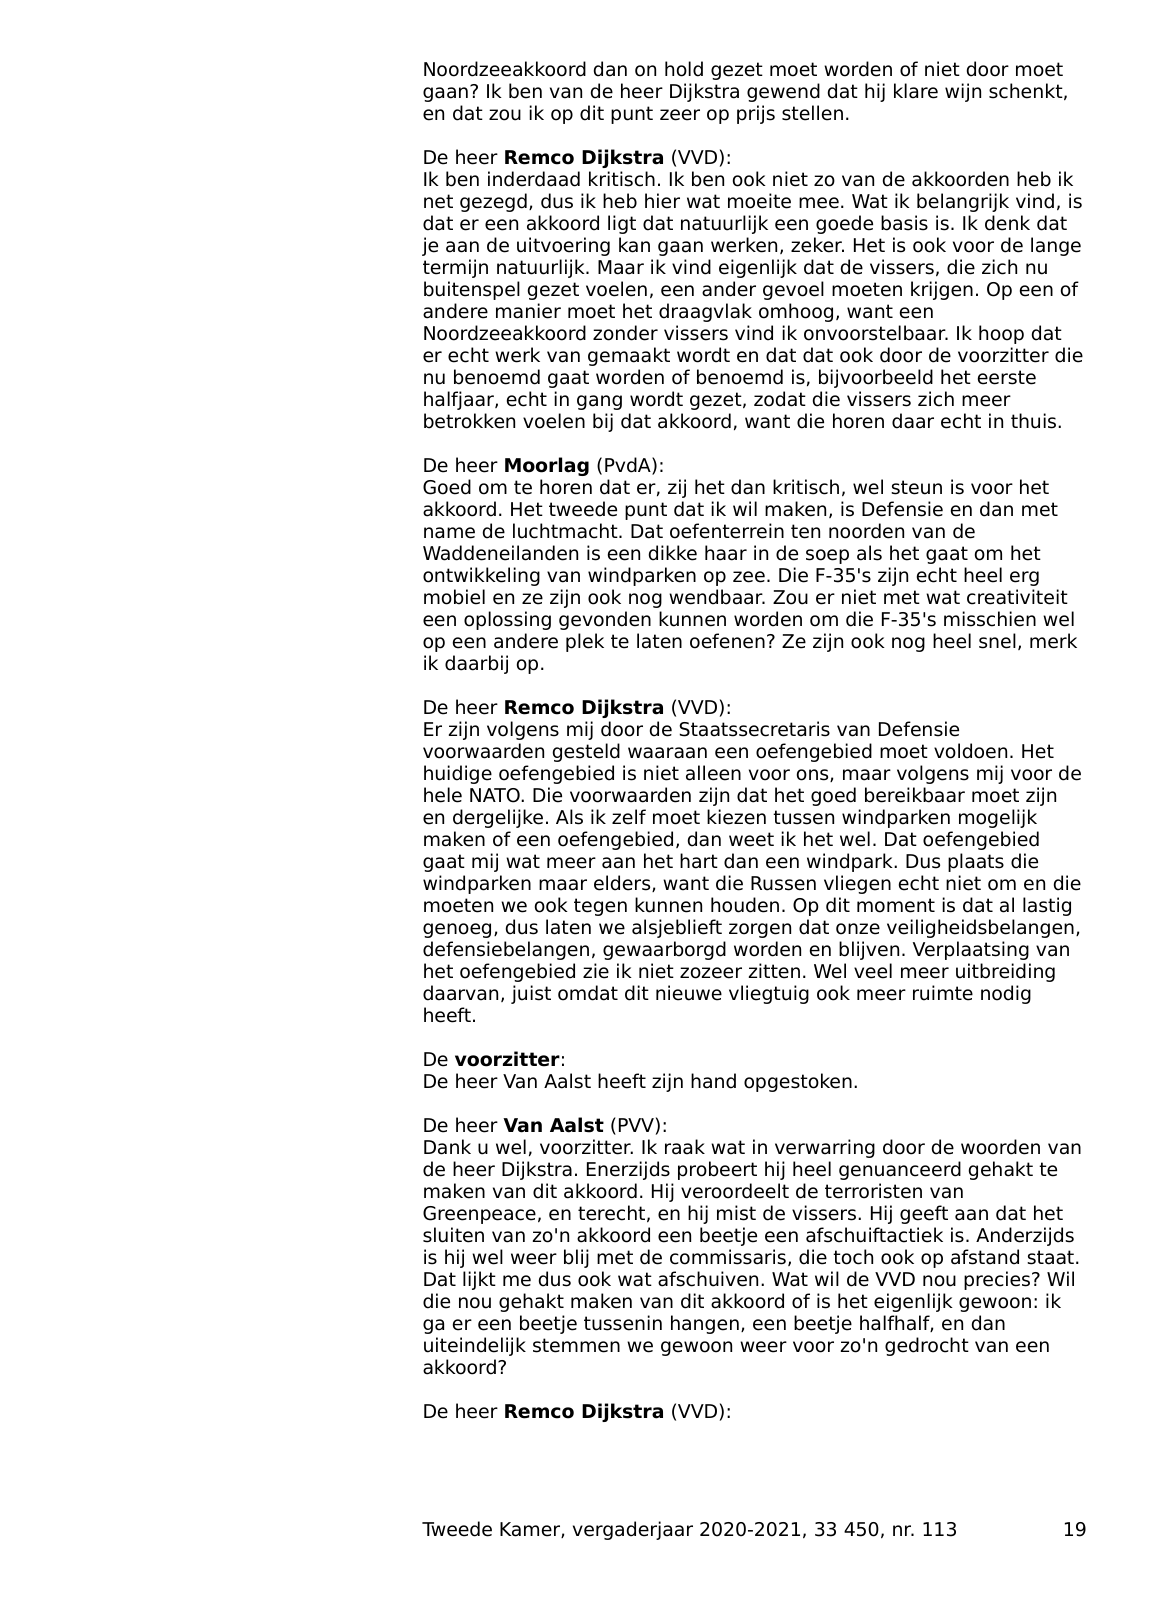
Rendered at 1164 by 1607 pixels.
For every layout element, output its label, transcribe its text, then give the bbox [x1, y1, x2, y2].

text De heer Remco Dijkstra (VVD): [422, 1401, 1087, 1423]
text Noordzeeakkoord dan on hold gezet moet worden of niet door moet gaan? Ik ben van de heer Dijkstra gewend dat hij klare wijn schenkt, en dat zou ik op dit punt zeer op prijs stellen. [422, 59, 1087, 125]
text De heer Moorlag (PvdA): [422, 455, 1087, 477]
text De heer Remco Dijkstra (VVD): [422, 147, 1087, 169]
text Goed om te horen dat er, zij het dan kritisch, wel steun is voor het akkoord. Het tweede punt dat ik wil maken, is Defensie en dan met name de luchtmacht. Dat oefenterrein ten noorden van de Waddeneilanden is een dikke haar in de soep als het gaat om het ontwikkeling van windparken op zee. Die F-35's zijn echt heel erg mobiel en ze zijn ook nog wendbaar. Zou er niet met wat creativiteit een oplossing gevonden kunnen worden om die F-35's misschien wel op een andere plek te laten oefenen? Ze zijn ook nog heel snel, merk ik daarbij op. [422, 477, 1087, 675]
text De heer Remco Dijkstra (VVD): [422, 697, 1087, 719]
text De heer Van Aalst heeft zijn hand opgestoken. [422, 1071, 1087, 1093]
text De voorzitter: [422, 1049, 1087, 1071]
text De heer Van Aalst (PVV): [422, 1115, 1087, 1137]
text Er zijn volgens mij door de Staatssecretaris van Defensie voorwaarden gesteld waaraan een oefengebied moet voldoen. Het huidige oefengebied is niet alleen voor ons, maar volgens mij voor de hele NATO. Die voorwaarden zijn dat het goed bereikbaar moet zijn en dergelijke. Als ik zelf moet kiezen tussen windparken mogelijk maken of een oefengebied, dan weet ik het wel. Dat oefengebied gaat mij wat meer aan het hart dan een windpark. Dus plaats die windparken maar elders, want die Russen vliegen echt niet om en die moeten we ook tegen kunnen houden. Op dit moment is dat al lastig genoeg, dus laten we alsjeblieft zorgen dat onze veiligheidsbelangen, defensiebelangen, gewaarborgd worden en blijven. Verplaatsing van het oefengebied zie ik niet zozeer zitten. Wel veel meer uitbreiding daarvan, juist omdat dit nieuwe vliegtuig ook meer ruimte nodig heeft. [422, 719, 1087, 1027]
text Ik ben inderdaad kritisch. Ik ben ook niet zo van de akkoorden heb ik net gezegd, dus ik heb hier wat moeite mee. Wat ik belangrijk vind, is dat er een akkoord ligt dat natuurlijk een goede basis is. Ik denk dat je aan de uitvoering kan gaan werken, zeker. Het is ook voor de lange termijn natuurlijk. Maar ik vind eigenlijk dat de vissers, die zich nu buitenspel gezet voelen, een ander gevoel moeten krijgen. Op een of andere manier moet het draagvlak omhoog, want een Noordzeeakkoord zonder vissers vind ik onvoorstelbaar. Ik hoop dat er echt werk van gemaakt wordt en dat dat ook door de voorzitter die nu benoemd gaat worden of benoemd is, bijvoorbeeld het eerste halfjaar, echt in gang wordt gezet, zodat die vissers zich meer betrokken voelen bij dat akkoord, want die horen daar echt in thuis. [422, 169, 1087, 433]
text Dank u wel, voorzitter. Ik raak wat in verwarring door de woorden van de heer Dijkstra. Enerzijds probeert hij heel genuanceerd gehakt te maken van dit akkoord. Hij veroordeelt de terroristen van Greenpeace, en terecht, en hij mist de vissers. Hij geeft aan dat het sluiten van zo'n akkoord een beetje een afschuiftactiek is. Anderzijds is hij wel weer blij met de commissaris, die toch ook op afstand staat. Dat lijkt me dus ook wat afschuiven. Wat wil de VVD nou precies? Wil die nou gehakt maken van dit akkoord of is het eigenlijk gewoon: ik ga er een beetje tussenin hangen, een beetje halfhalf, en dan uiteindelijk stemmen we gewoon weer voor zo'n gedrocht van een akkoord? [422, 1137, 1087, 1379]
